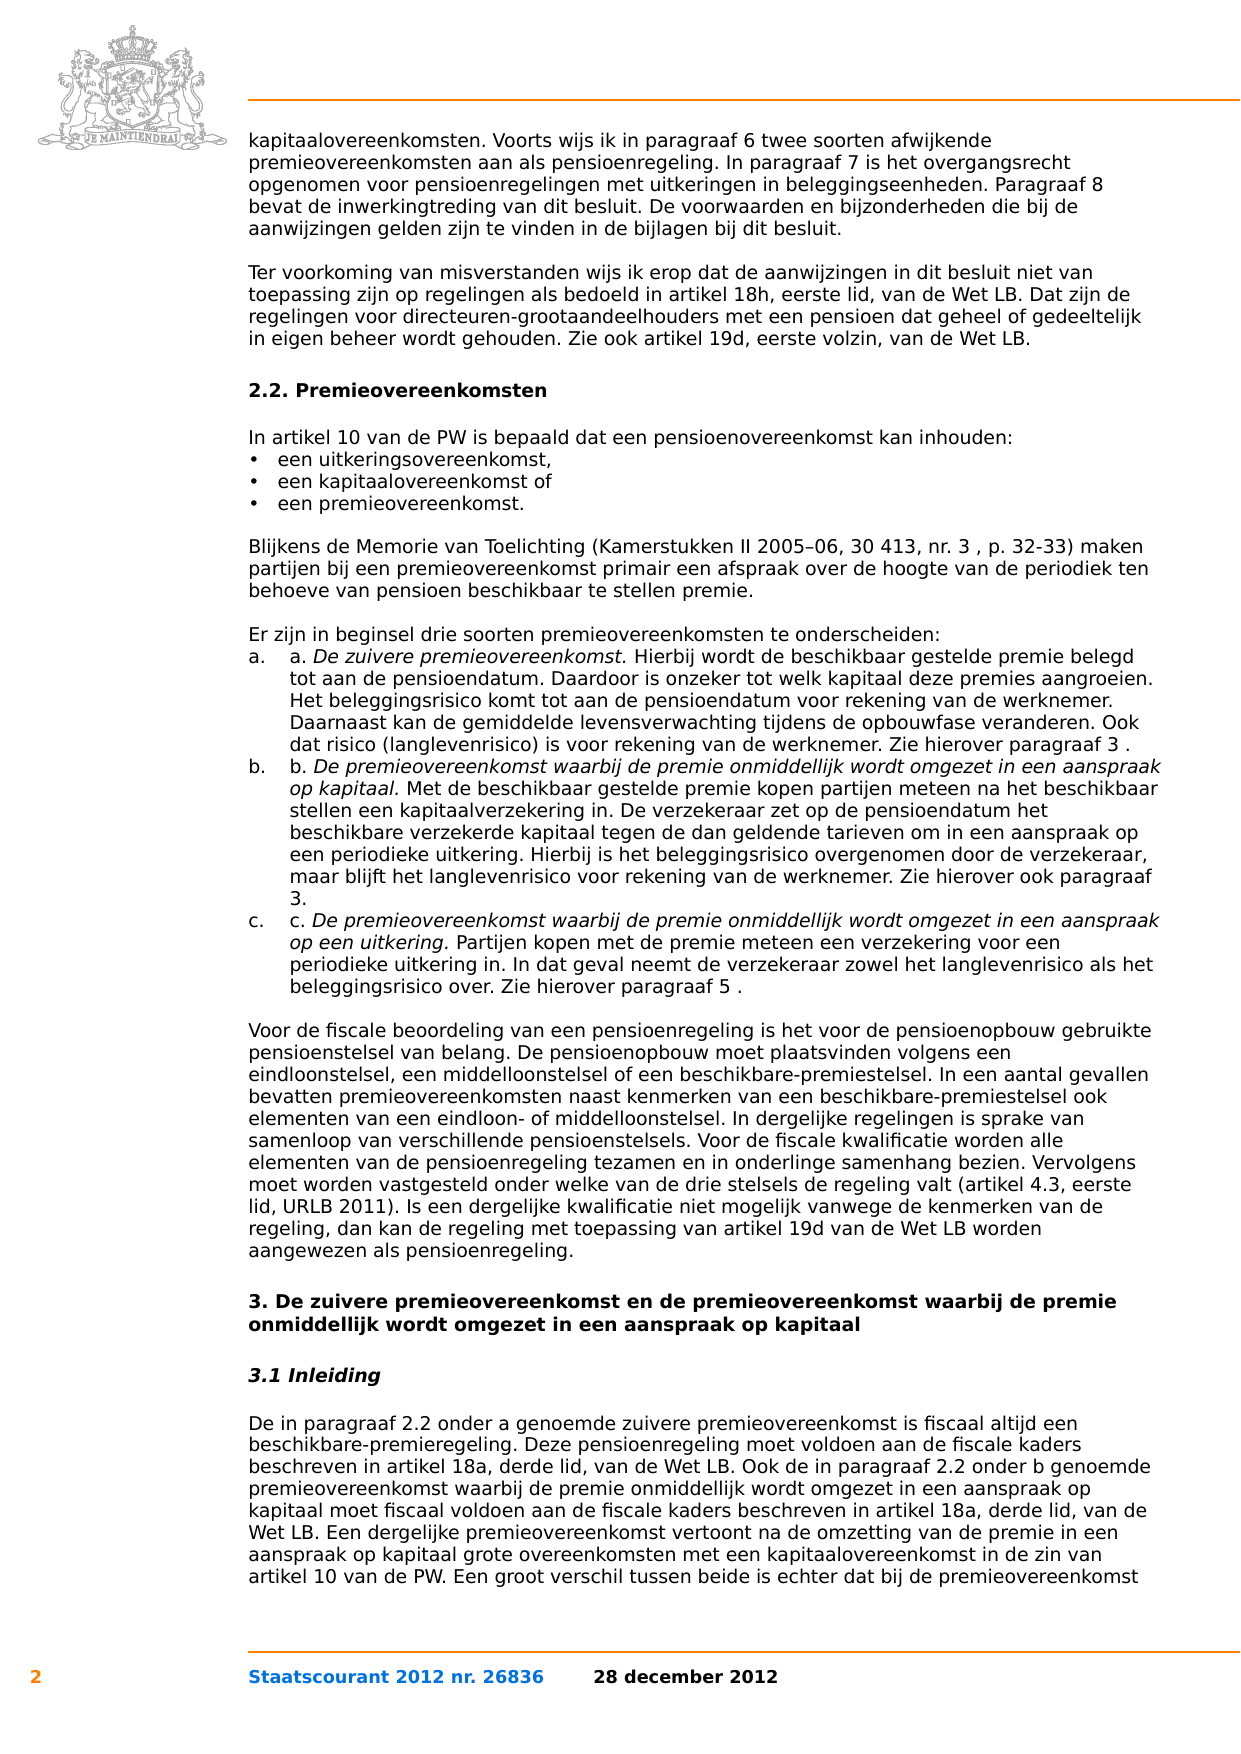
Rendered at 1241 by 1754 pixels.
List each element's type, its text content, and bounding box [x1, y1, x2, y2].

text • een premieovereenkomst. [248, 492, 1163, 514]
text kapitaalovereenkomsten. Voorts wijs ik in paragraaf 6 twee soorten afwijkende premieovereenkomsten aan als pensioenregeling. In paragraaf 7 is het overgangsrecht opgenomen voor pensioenregelingen met uitkeringen in beleggingseenheden. Paragraaf 8 bevat de inwerkingtreding van dit besluit. De voorwaarden en bijzonderheden die bij de aanwijzingen gelden zijn te vinden in de bijlagen bij dit besluit. [248, 130, 1163, 240]
text De in paragraaf 2.2 onder a genoemde zuivere premieovereenkomst is fiscaal altijd een beschikbare-premieregeling. Deze pensioenregeling moet voldoen aan de fiscale kaders beschreven in artikel 18a, derde lid, van de Wet LB. Ook de in paragraaf 2.2 onder b genoemde premieovereenkomst waarbij de premie onmiddellijk wordt omgezet in een aanspraak op kapitaal moet fiscaal voldoen aan de fiscale kaders beschreven in artikel 18a, derde lid, van de Wet LB. Een dergelijke premieovereenkomst vertoont na de omzetting van de premie in een aanspraak op kapitaal grote overeenkomsten met een kapitaalovereenkomst in de zin van artikel 10 van de PW. Een groot verschil tussen beide is echter dat bij de premieovereenkomst [248, 1412, 1163, 1588]
text b. b. De premieovereenkomst waarbij de premie onmiddellijk wordt omgezet in een aanspraak op kapitaal. Met de beschikbaar gestelde premie kopen partijen meteen na het beschikbaar stellen een kapitaalverzekering in. De verzekeraar zet op de pensioendatum het beschikbare verzekerde kapitaal tegen de dan geldende tarieven om in een aanspraak op een periodieke uitkering. Hierbij is het beleggingsrisico overgenomen door de verzekeraar, maar blijft het langlevenrisico voor rekening van de werknemer. Zie hierover ook paragraaf 3. [248, 756, 1163, 910]
text • een uitkeringsovereenkomst, [248, 448, 1163, 471]
text a. a. De zuivere premieovereenkomst. Hierbij wordt de beschikbaar gestelde premie belegd tot aan de pensioendatum. Daardoor is onzeker tot welk kapitaal deze premies aangroeien. Het beleggingsrisico komt tot aan de pensioendatum voor rekening van de werknemer. Daarnaast kan de gemiddelde levensverwachting tijdens de opbouwfase veranderen. Ook dat risico (langlevenrisico) is voor rekening van de werknemer. Zie hierover paragraaf 3 . [248, 646, 1163, 756]
text c. c. De premieovereenkomst waarbij de premie onmiddellijk wordt omgezet in een aanspraak op een uitkering. Partijen kopen met de premie meteen een verzekering voor een periodieke uitkering in. In dat geval neemt de verzekeraar zowel het langlevenrisico als het beleggingsrisico over. Zie hierover paragraaf 5 . [248, 910, 1163, 998]
subtitle 2.2. Premieovereenkomsten [248, 379, 1163, 402]
subtitle 3. De zuivere premieovereenkomst en de premieovereenkomst waarbij de premie onmiddellijk wordt omgezet in een aanspraak op kapitaal [248, 1291, 1163, 1335]
text • een kapitaalovereenkomst of [248, 471, 1163, 492]
subtitle 3.1 Inleiding [248, 1365, 1163, 1387]
picture [38, 25, 227, 150]
text Voor de fiscale beoordeling van een pensioenregeling is het voor de pensioenopbouw gebruikte pensioenstelsel van belang. De pensioenopbouw moet plaatsvinden volgens een eindloonstelsel, een middelloonstelsel of een beschikbare-premiestelsel. In een aantal gevallen bevatten premieovereenkomsten naast kenmerken van een beschikbare-premiestelsel ook elementen van een eindloon- of middelloonstelsel. In dergelijke regelingen is sprake van samenloop van verschillende pensioenstelsels. Voor de fiscale kwalificatie worden alle elementen van de pensioenregeling tezamen en in onderlinge samenhang bezien. Vervolgens moet worden vastgesteld onder welke van de drie stelsels de regeling valt (artikel 4.3, eerste lid, URLB 2011). Is een dergelijke kwalificatie niet mogelijk vanwege de kenmerken van de regeling, dan kan de regeling met toepassing van artikel 19d van de Wet LB worden aangewezen als pensioenregeling. [248, 1020, 1163, 1261]
text Ter voorkoming van misverstanden wijs ik erop dat de aanwijzingen in dit besluit niet van toepassing zijn op regelingen als bedoeld in artikel 18h, eerste lid, van de Wet LB. Dat zijn de regelingen voor directeuren-grootaandeelhouders met een pensioen dat geheel of gedeeltelijk in eigen beheer wordt gehouden. Zie ook artikel 19d, eerste volzin, van de Wet LB. [248, 262, 1163, 349]
text Blijkens de Memorie van Toelichting (Kamerstukken II 2005–06, 30 413, nr. 3 , p. 32-33) maken partijen bij een premieovereenkomst primair een afspraak over de hoogte van de periodiek ten behoeve van pensioen beschikbaar te stellen premie. [248, 536, 1163, 602]
text Er zijn in beginsel drie soorten premieovereenkomsten te onderscheiden: [248, 624, 1163, 646]
text In artikel 10 van de PW is bepaald dat een pensioenovereenkomst kan inhouden: [248, 427, 1163, 448]
